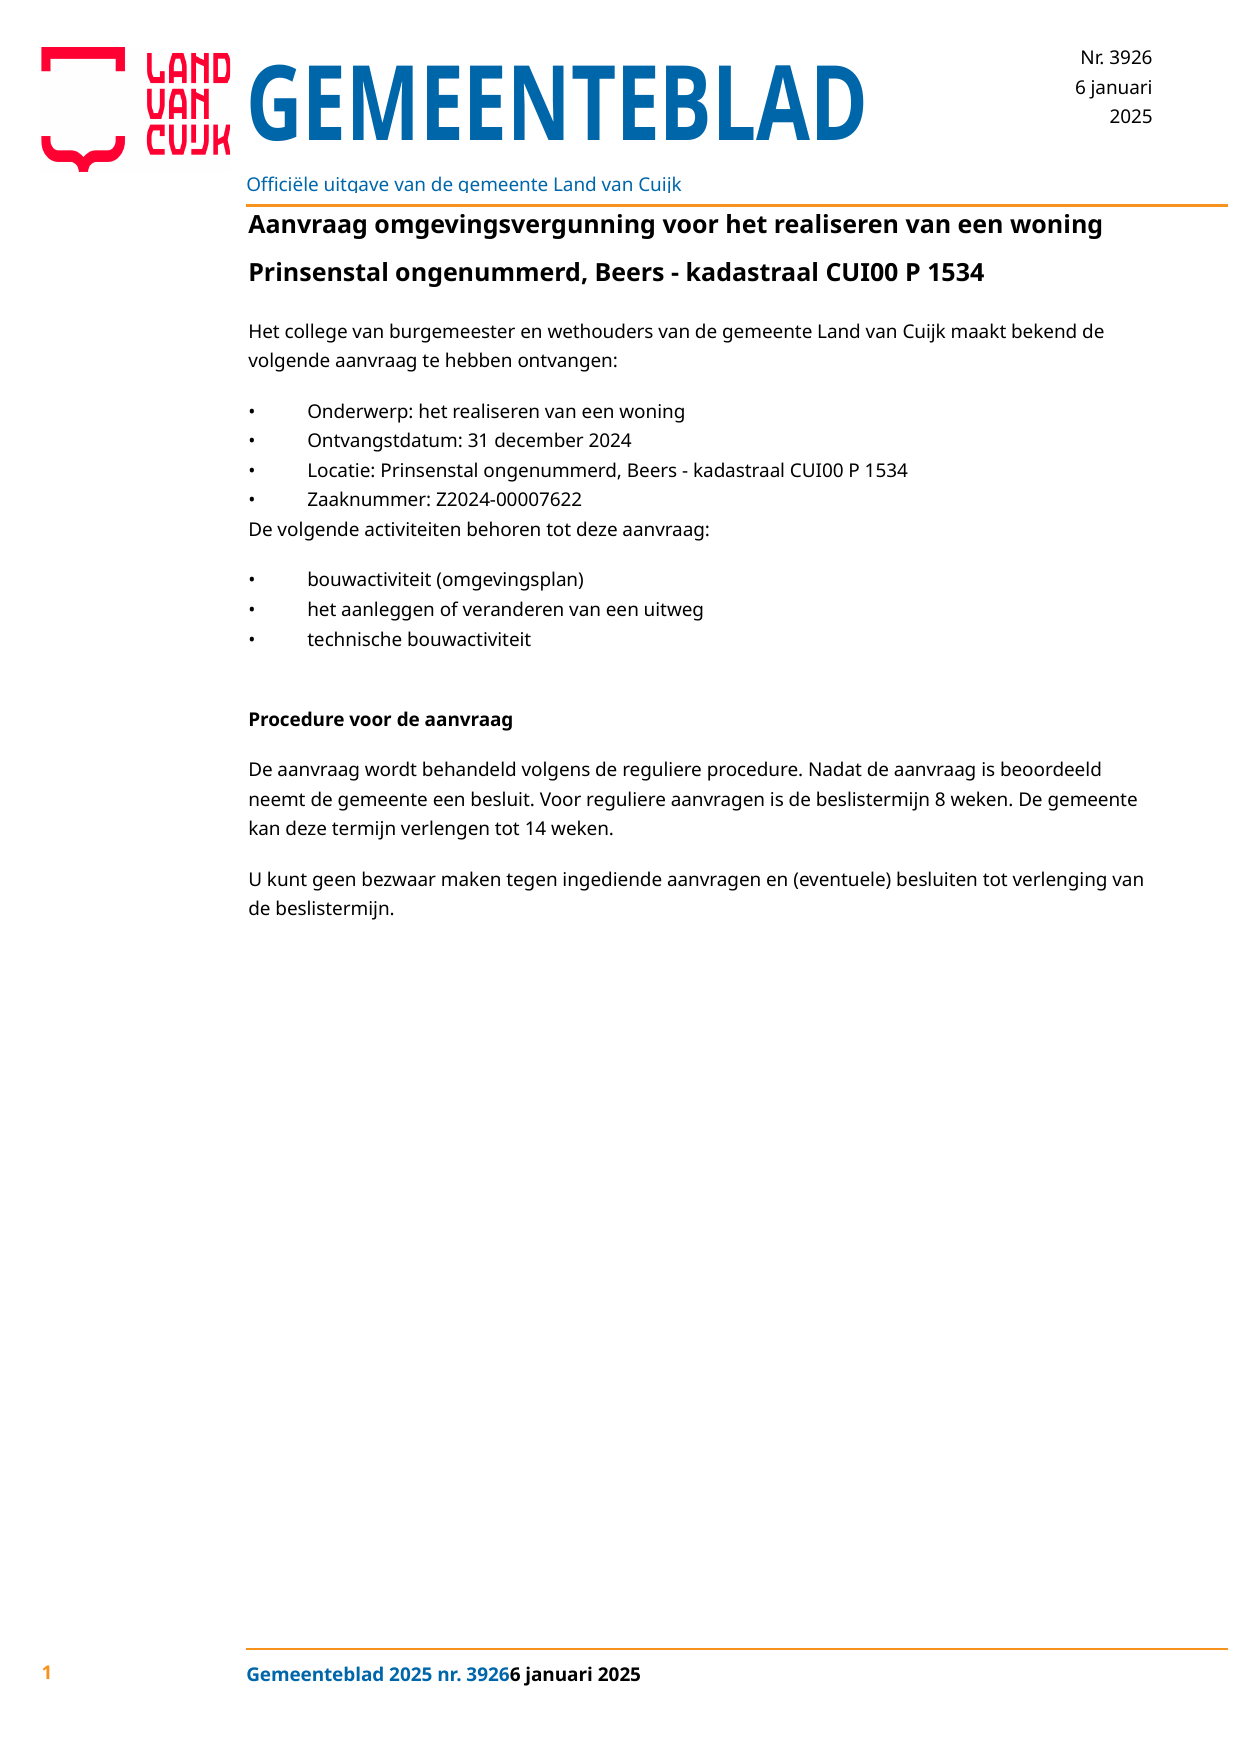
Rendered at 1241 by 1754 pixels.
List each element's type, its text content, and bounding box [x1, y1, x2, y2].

list bouwactiviteit (omgevingsplan) [248, 567, 1152, 592]
list het aanleggen of veranderen van een uitweg [248, 596, 1152, 622]
picture [41, 47, 231, 172]
text De aanvraag wordt behandeld volgens de reguliere procedure. Nadat de aanvraag is beoordeeld neemt de gemeente een besluit. Voor reguliere aanvragen is de beslistermijn 8 weken. De gemeente kan deze termijn verlengen tot 14 weken. [248, 756, 1152, 841]
list Zaaknummer: Z2024-00007622 [248, 487, 1152, 512]
text De volgende activiteiten behoren tot deze aanvraag: [248, 516, 1152, 542]
list Locatie: Prinsenstal ongenummerd, Beers - kadastraal CUI00 P 1534 [248, 457, 1152, 483]
text Procedure voor de aanvraag [248, 706, 1152, 732]
list Onderwerp: het realiseren van een woning [248, 398, 1152, 424]
list technische bouwactiviteit [248, 626, 1152, 652]
text Aanvraag omgevingsvergunning voor het realiseren van een woning Prinsenstal ongenummerd, Beers - kadastraal CUI00 P 1534 [248, 207, 1152, 288]
text U kunt geen bezwaar maken tegen ingediende aanvragen en (eventuele) besluiten tot verlenging van de beslistermijn. [248, 866, 1152, 921]
list Ontvangstdatum: 31 december 2024 [248, 427, 1152, 453]
text Het college van burgemeester en wethouders van de gemeente Land van Cuijk maakt bekend de volgende aanvraag te hebben ontvangen: [248, 318, 1152, 373]
